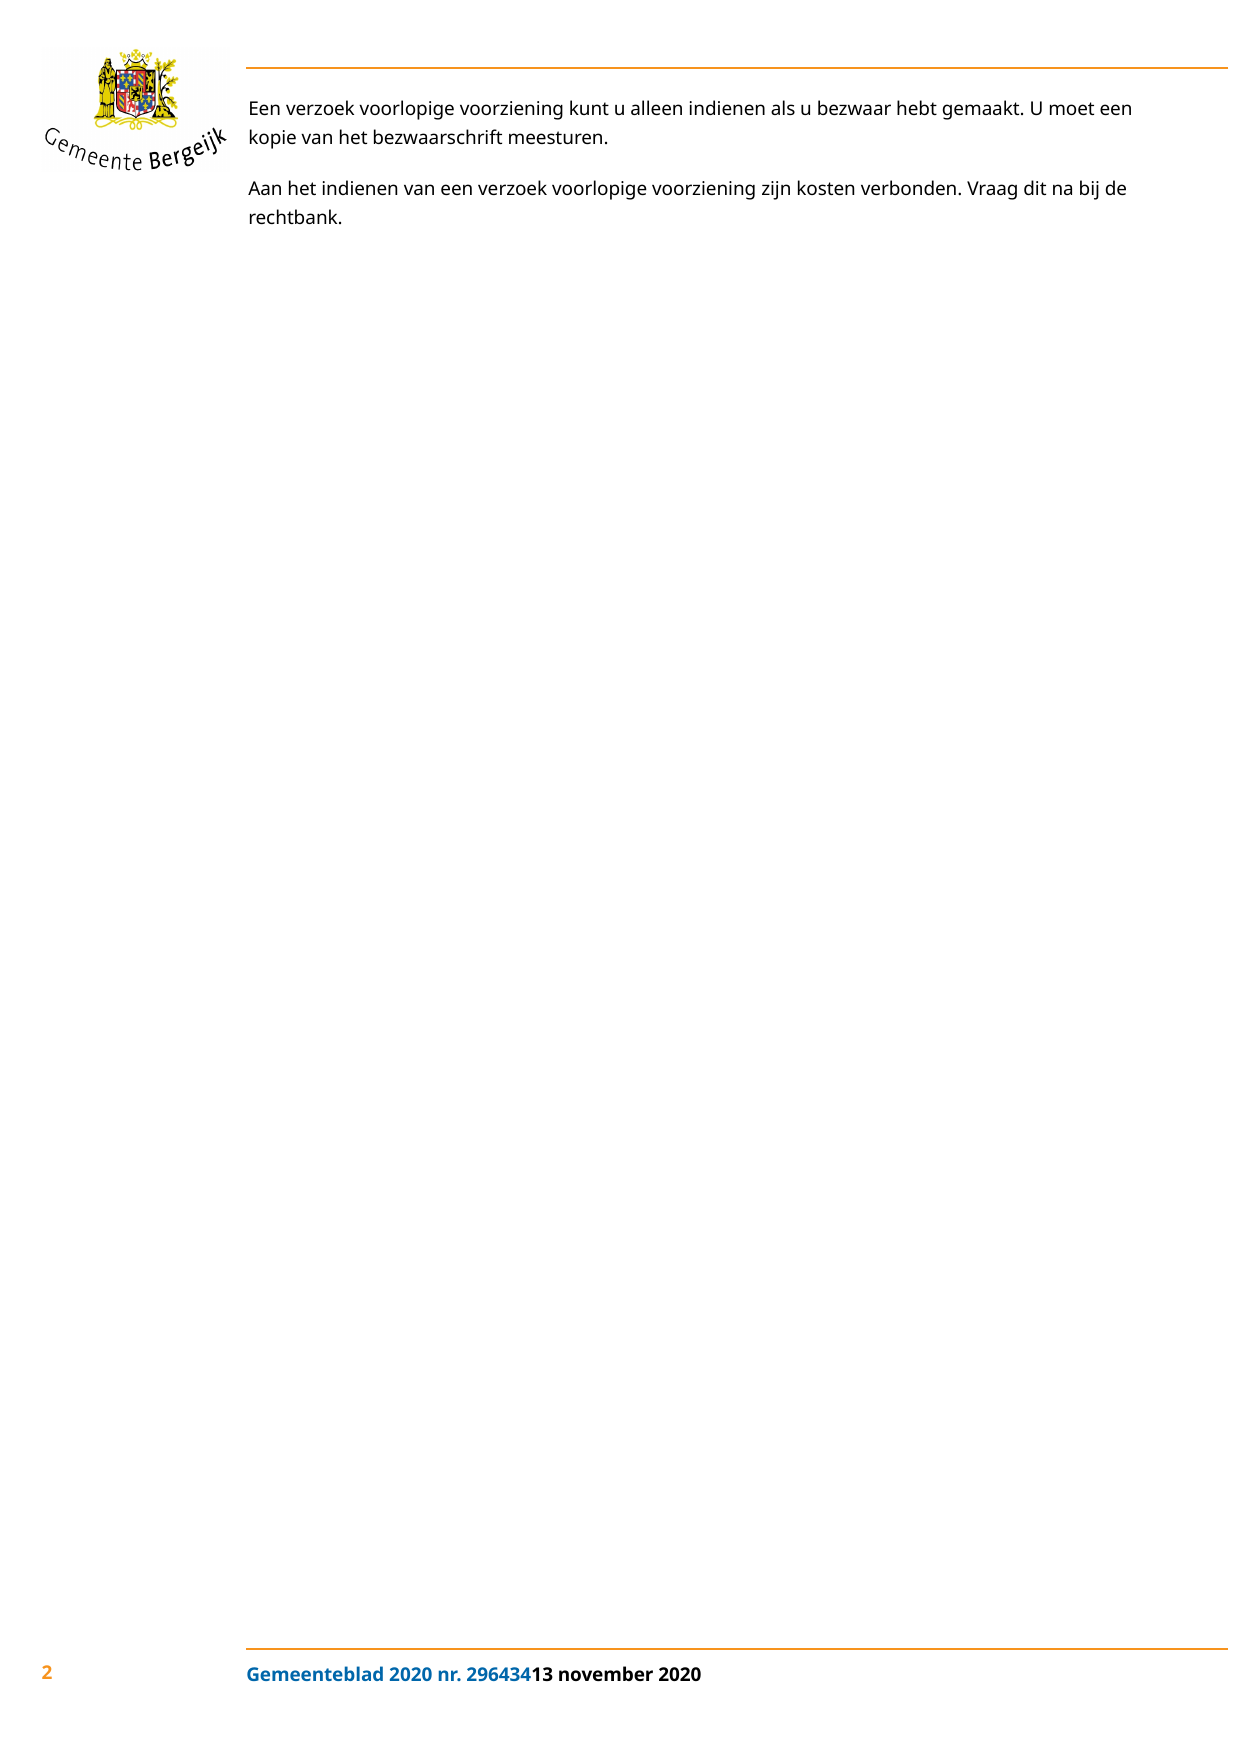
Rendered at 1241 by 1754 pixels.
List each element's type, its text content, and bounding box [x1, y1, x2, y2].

text Aan het indienen van een verzoek voorlopige voorziening zijn kosten verbonden. Vraag dit na bij de rechtbank. [248, 175, 1152, 230]
text Een verzoek voorlopige voorziening kunt u alleen indienen als u bezwaar hebt gemaakt. U moet een kopie van het bezwaarschrift meesturen. [248, 95, 1152, 150]
picture [41, 47, 231, 172]
